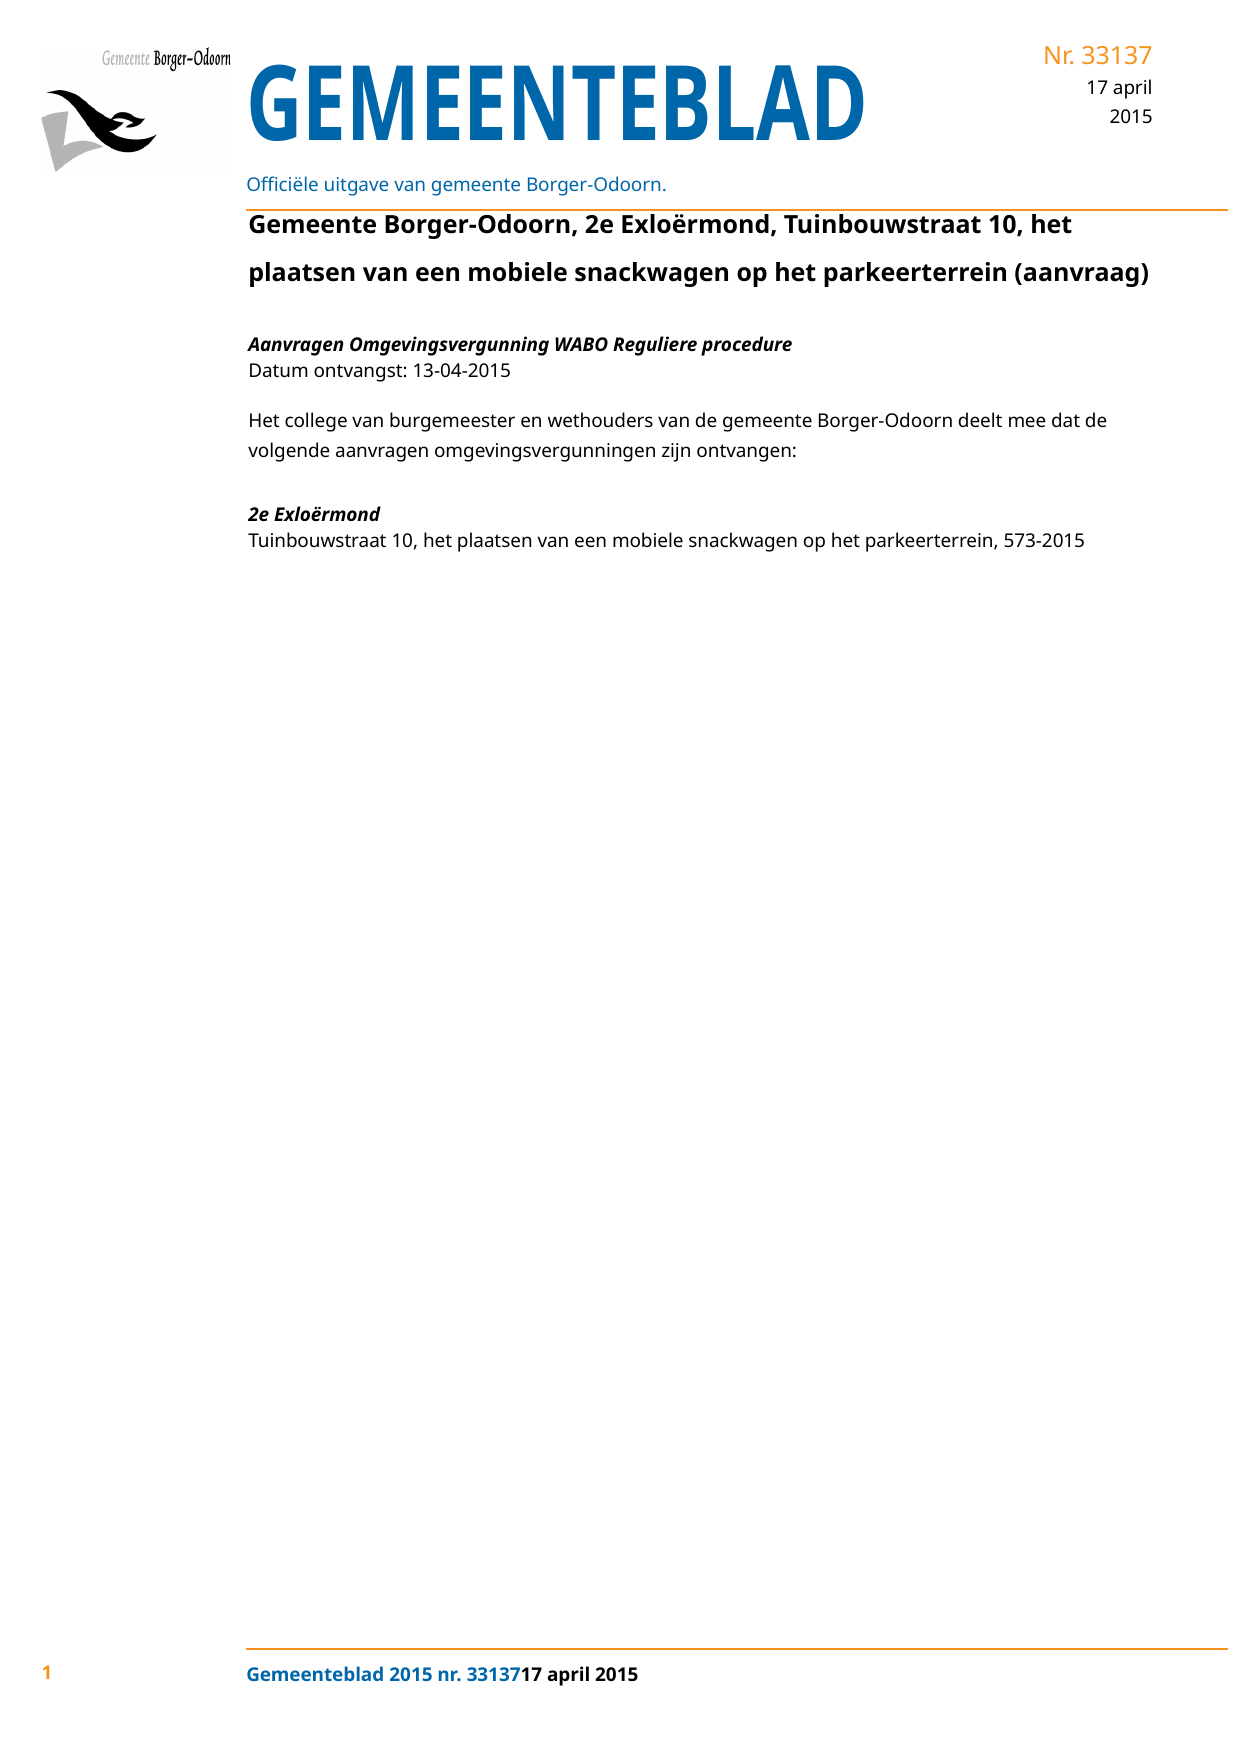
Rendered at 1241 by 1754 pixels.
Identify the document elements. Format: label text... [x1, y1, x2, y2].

text Datum ontvangst: 13-04-2015 [248, 357, 1152, 383]
text Tuinbouwstraat 10, het plaatsen van een mobiele snackwagen op het parkeerterrein, 573-2015 [248, 527, 1152, 553]
text 2e Exloërmond [248, 501, 1152, 527]
picture [41, 47, 231, 172]
text Aanvragen Omgevingsvergunning WABO Reguliere procedure [248, 331, 1152, 357]
text Gemeente Borger-Odoorn, 2e Exloërmond, Tuinbouwstraat 10, het plaatsen van een mobiele snackwagen op het parkeerterrein (aanvraag) [248, 211, 1152, 288]
text Het college van burgemeester en wethouders van de gemeente Borger-Odoorn deelt mee dat de volgende aanvragen omgevingsvergunningen zijn ontvangen: [248, 408, 1152, 463]
